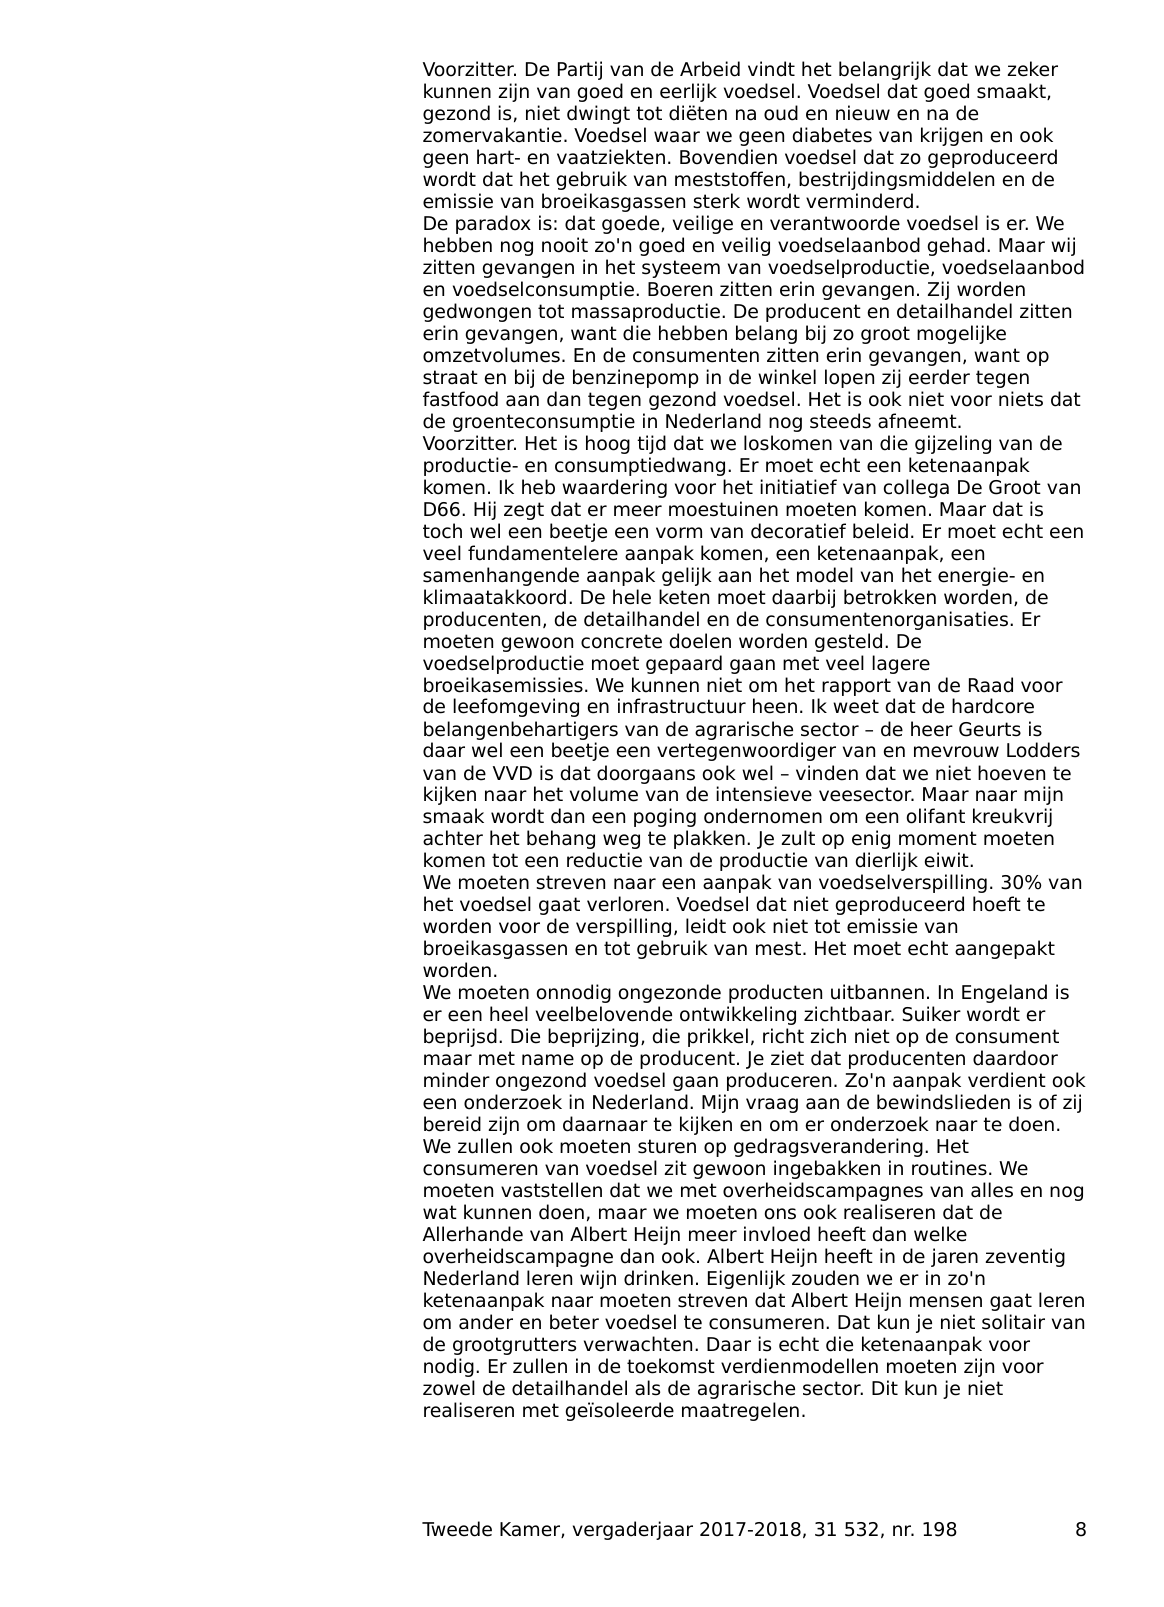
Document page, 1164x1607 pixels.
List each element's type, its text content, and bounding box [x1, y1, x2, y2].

text We moeten onnodig ongezonde producten uitbannen. In Engeland is er een heel veelbelovende ontwikkeling zichtbaar. Suiker wordt er beprijsd. Die beprijzing, die prikkel, richt zich niet op de consument maar met name op de producent. Je ziet dat producenten daardoor minder ongezond voedsel gaan produceren. Zo'n aanpak verdient ook een onderzoek in Nederland. Mijn vraag aan de bewindslieden is of zij bereid zijn om daarnaar te kijken en om er onderzoek naar te doen. [422, 982, 1087, 1136]
text We zullen ook moeten sturen op gedragsverandering. Het consumeren van voedsel zit gewoon ingebakken in routines. We moeten vaststellen dat we met overheidscampagnes van alles en nog wat kunnen doen, maar we moeten ons ook realiseren dat de Allerhande van Albert Heijn meer invloed heeft dan welke overheidscampagne dan ook. Albert Heijn heeft in de jaren zeventig Nederland leren wijn drinken. Eigenlijk zouden we er in zo'n ketenaanpak naar moeten streven dat Albert Heijn mensen gaat leren om ander en beter voedsel te consumeren. Dat kun je niet solitair van de grootgrutters verwachten. Daar is echt die ketenaanpak voor nodig. Er zullen in de toekomst verdienmodellen moeten zijn voor zowel de detailhandel als de agrarische sector. Dit kun je niet realiseren met geïsoleerde maatregelen. [422, 1136, 1087, 1422]
text Voorzitter. Het is hoog tijd dat we loskomen van die gijzeling van de productie- en consumptiedwang. Er moet echt een ketenaanpak komen. Ik heb waardering voor het initiatief van collega De Groot van D66. Hij zegt dat er meer moestuinen moeten komen. Maar dat is toch wel een beetje een vorm van decoratief beleid. Er moet echt een veel fundamentelere aanpak komen, een ketenaanpak, een samenhangende aanpak gelijk aan het model van het energie- en klimaatakkoord. De hele keten moet daarbij betrokken worden, de producenten, de detailhandel en de consumentenorganisaties. Er moeten gewoon concrete doelen worden gesteld. De voedselproductie moet gepaard gaan met veel lagere broeikasemissies. We kunnen niet om het rapport van de Raad voor de leefomgeving en infrastructuur heen. Ik weet dat de hardcore belangenbehartigers van de agrarische sector – de heer Geurts is daar wel een beetje een vertegenwoordiger van en mevrouw Lodders van de VVD is dat doorgaans ook wel – vinden dat we niet hoeven te kijken naar het volume van de intensieve veesector. Maar naar mijn smaak wordt dan een poging ondernomen om een olifant kreukvrij achter het behang weg te plakken. Je zult op enig moment moeten komen tot een reductie van de productie van dierlijk eiwit. [422, 433, 1087, 872]
text De paradox is: dat goede, veilige en verantwoorde voedsel is er. We hebben nog nooit zo'n goed en veilig voedselaanbod gehad. Maar wij zitten gevangen in het systeem van voedselproductie, voedselaanbod en voedselconsumptie. Boeren zitten erin gevangen. Zij worden gedwongen tot massaproductie. De producent en detailhandel zitten erin gevangen, want die hebben belang bij zo groot mogelijke omzetvolumes. En de consumenten zitten erin gevangen, want op straat en bij de benzinepomp in de winkel lopen zij eerder tegen fastfood aan dan tegen gezond voedsel. Het is ook niet voor niets dat de groenteconsumptie in Nederland nog steeds afneemt. [422, 213, 1087, 433]
text We moeten streven naar een aanpak van voedselverspilling. 30% van het voedsel gaat verloren. Voedsel dat niet geproduceerd hoeft te worden voor de verspilling, leidt ook niet tot emissie van broeikasgassen en tot gebruik van mest. Het moet echt aangepakt worden. [422, 872, 1087, 982]
text Voorzitter. De Partij van de Arbeid vindt het belangrijk dat we zeker kunnen zijn van goed en eerlijk voedsel. Voedsel dat goed smaakt, gezond is, niet dwingt tot diëten na oud en nieuw en na de zomervakantie. Voedsel waar we geen diabetes van krijgen en ook geen hart- en vaatziekten. Bovendien voedsel dat zo geproduceerd wordt dat het gebruik van meststoffen, bestrijdingsmiddelen en de emissie van broeikasgassen sterk wordt verminderd. [422, 59, 1087, 213]
